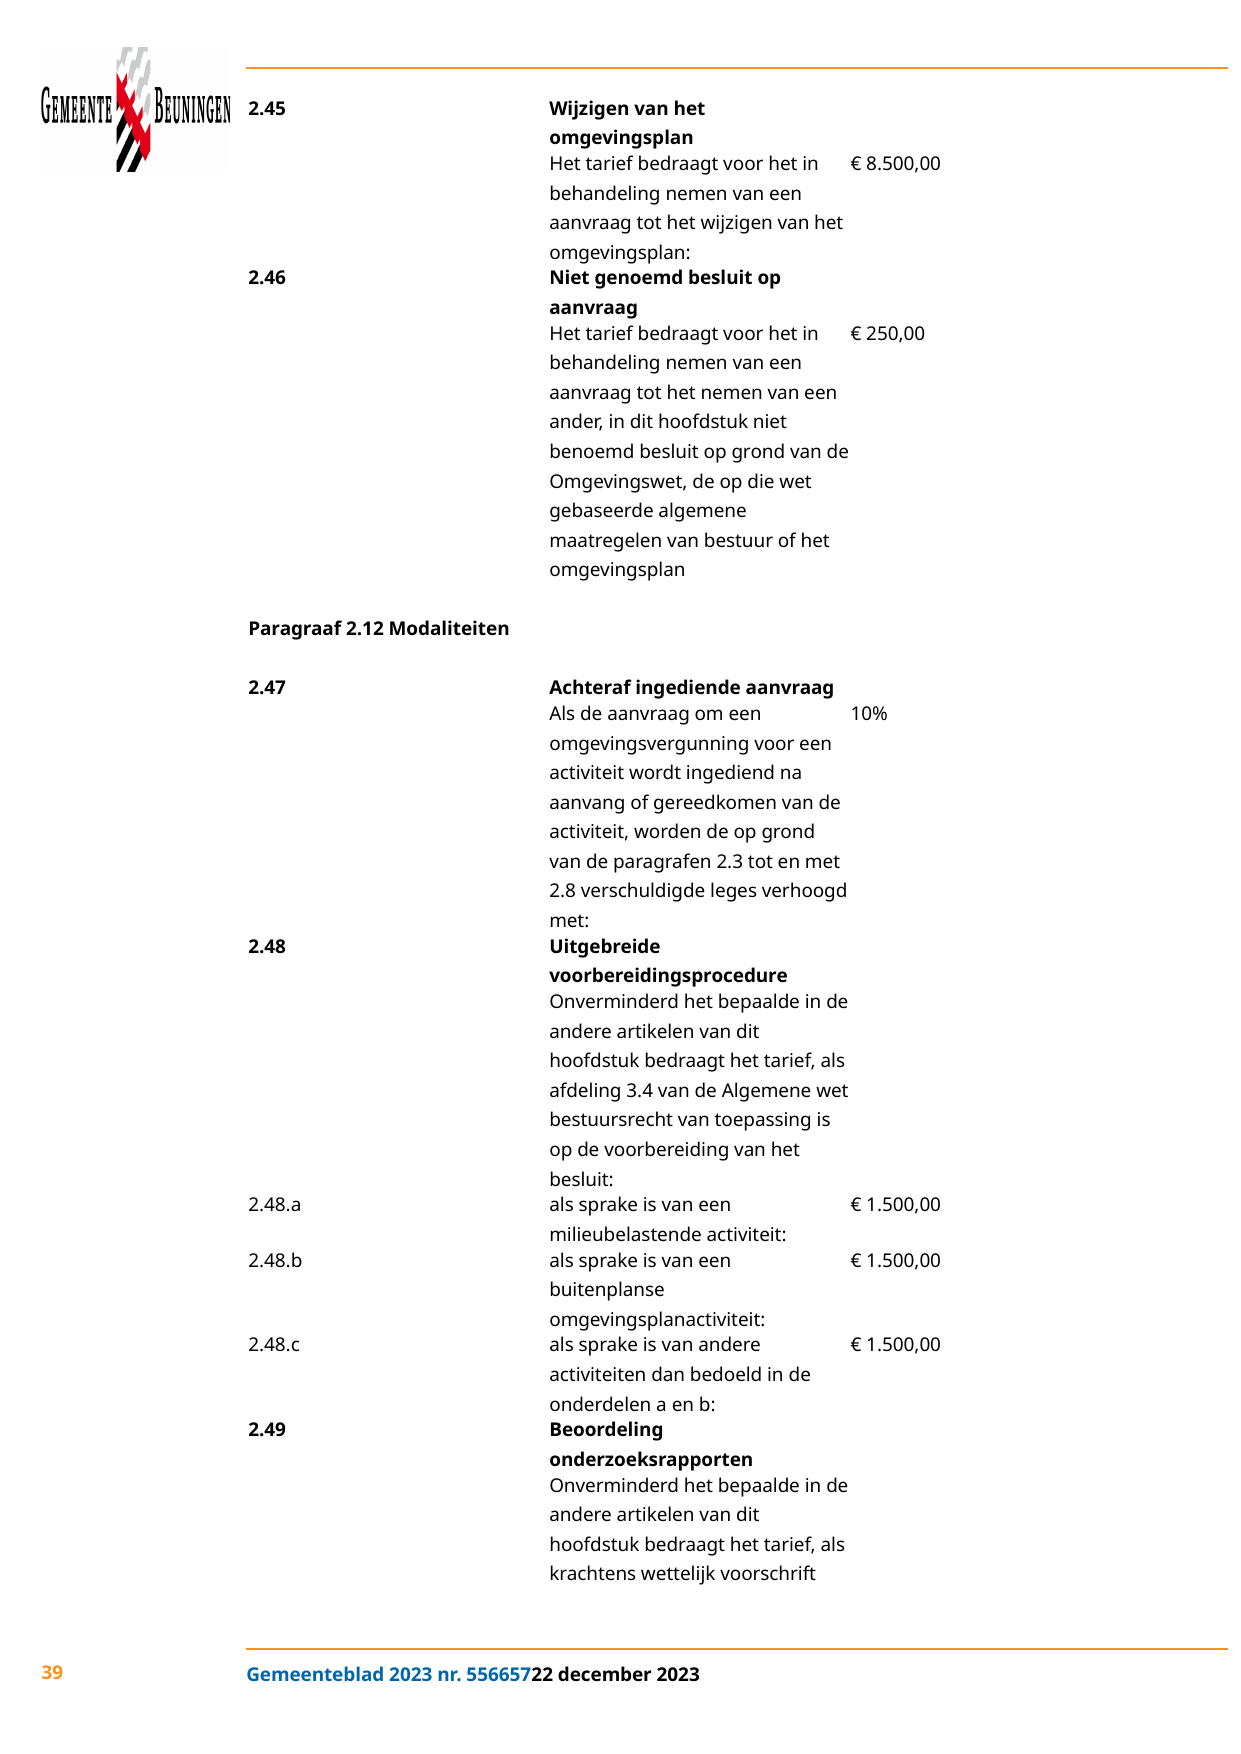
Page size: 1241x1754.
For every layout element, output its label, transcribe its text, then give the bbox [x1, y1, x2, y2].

table_cell 2.48.a [248, 1191, 549, 1247]
table_cell Wijzigen van het omgevingsplan [549, 95, 850, 150]
text Paragraaf 2.12 Modaliteiten [248, 615, 1152, 641]
table_cell Onverminderd het bepaalde in de andere artikelen van dit hoofdstuk bedraagt het tarief, als afdeling 3.4 van de Algemene wet bestuursrecht van toepassing is op de voorbereiding van het besluit: [549, 988, 850, 1191]
table_cell Het tarief bedraagt voor het in behandeling nemen van een aanvraag tot het wijzigen van het omgevingsplan: [549, 150, 850, 264]
picture [41, 47, 231, 172]
table_cell [850, 265, 1152, 320]
table_cell Als de aanvraag om een omgevingsvergunning voor een activiteit wordt ingediend na aanvang of gereedkomen van de activiteit, worden de op grond van de paragrafen 2.3 tot en met 2.8 verschuldigde leges verhoogd met: [549, 700, 850, 933]
table_cell [248, 1472, 549, 1586]
table_cell € 1.500,00 [850, 1247, 1152, 1332]
table_header [850, 674, 1152, 700]
table_cell als sprake is van een buitenplanse omgevingsplanactiviteit: [549, 1247, 850, 1332]
table_cell 2.48.b [248, 1247, 549, 1332]
table_cell 2.49 [248, 1417, 549, 1472]
table_cell [248, 700, 549, 933]
table_cell Beoordeling onderzoeksrapporten [549, 1417, 850, 1472]
table_cell [850, 95, 1152, 150]
table_cell [850, 988, 1152, 1191]
table_header 2.47 [248, 674, 549, 700]
table_cell € 8.500,00 [850, 150, 1152, 264]
table_cell 2.48.c [248, 1332, 549, 1417]
table_cell [248, 150, 549, 264]
table_cell € 250,00 [850, 320, 1152, 582]
table_cell € 1.500,00 [850, 1191, 1152, 1247]
table_cell Onverminderd het bepaalde in de andere artikelen van dit hoofdstuk bedraagt het tarief, als krachtens wettelijk voorschrift [549, 1472, 850, 1586]
table_cell Uitgebreide voorbereidingsprocedure [549, 933, 850, 988]
table_cell 2.48 [248, 933, 549, 988]
table_cell [850, 933, 1152, 988]
table_cell als sprake is van andere activiteiten dan bedoeld in de onderdelen a en b: [549, 1332, 850, 1417]
table_cell [248, 988, 549, 1191]
table_cell Niet genoemd besluit op aanvraag [549, 265, 850, 320]
table_cell als sprake is van een milieubelastende activiteit: [549, 1191, 850, 1247]
table_cell Het tarief bedraagt voor het in behandeling nemen van een aanvraag tot het nemen van een ander, in dit hoofdstuk niet benoemd besluit op grond van de Omgevingswet, de op die wet gebaseerde algemene maatregelen van bestuur of het omgevingsplan [549, 320, 850, 582]
table_cell [850, 1472, 1152, 1586]
table_cell € 1.500,00 [850, 1332, 1152, 1417]
table_cell 10% [850, 700, 1152, 933]
table_cell 2.45 [248, 95, 549, 150]
table_cell [248, 320, 549, 582]
table_header Achteraf ingediende aanvraag [549, 674, 850, 700]
table_cell [850, 1417, 1152, 1472]
table_cell 2.46 [248, 265, 549, 320]
